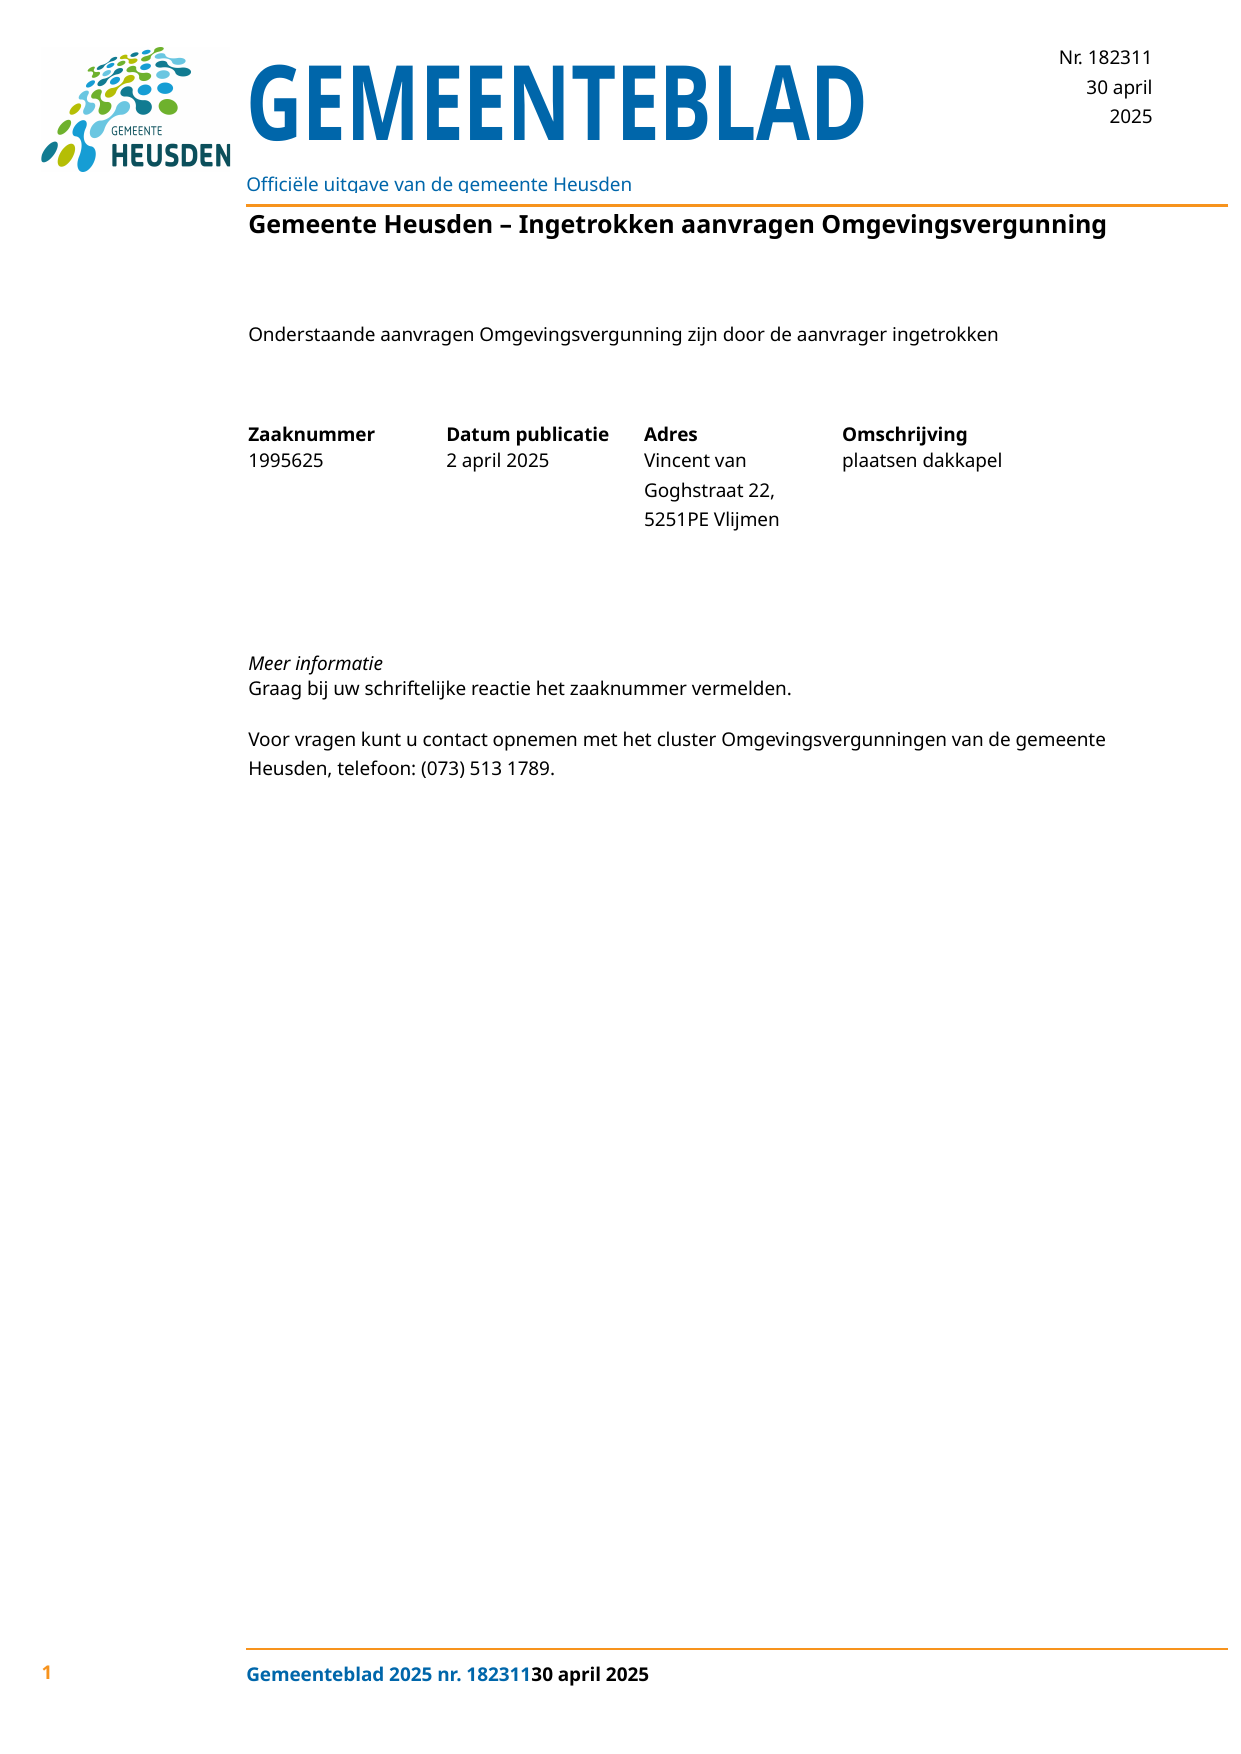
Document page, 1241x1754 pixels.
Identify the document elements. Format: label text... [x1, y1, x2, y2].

table_header Adres [644, 422, 842, 447]
text Graag bij uw schriftelijke reactie het zaaknummer vermelden. [248, 676, 1152, 701]
text Meer informatie [248, 650, 1152, 676]
text Gemeente Heusden – Ingetrokken aanvragen Omgevingsvergunning [248, 207, 1152, 241]
table_cell 2 april 2025 [446, 448, 644, 532]
table_cell 1995625 [248, 448, 446, 532]
table_cell plaatsen dakkapel [842, 448, 1152, 532]
table_cell Vincent van Goghstraat 22, 5251PE Vlijmen [644, 448, 842, 532]
table_header Omschrijving [842, 422, 1152, 447]
text Voor vragen kunt u contact opnemen met het cluster Omgevingsvergunningen van de gemeente Heusden, telefoon: (073) 513 1789. [248, 726, 1152, 781]
text Onderstaande aanvragen Omgevingsvergunning zijn door de aanvrager ingetrokken [248, 321, 1152, 346]
picture [41, 47, 231, 172]
table_header Datum publicatie [446, 422, 644, 447]
table_header Zaaknummer [248, 422, 446, 447]
